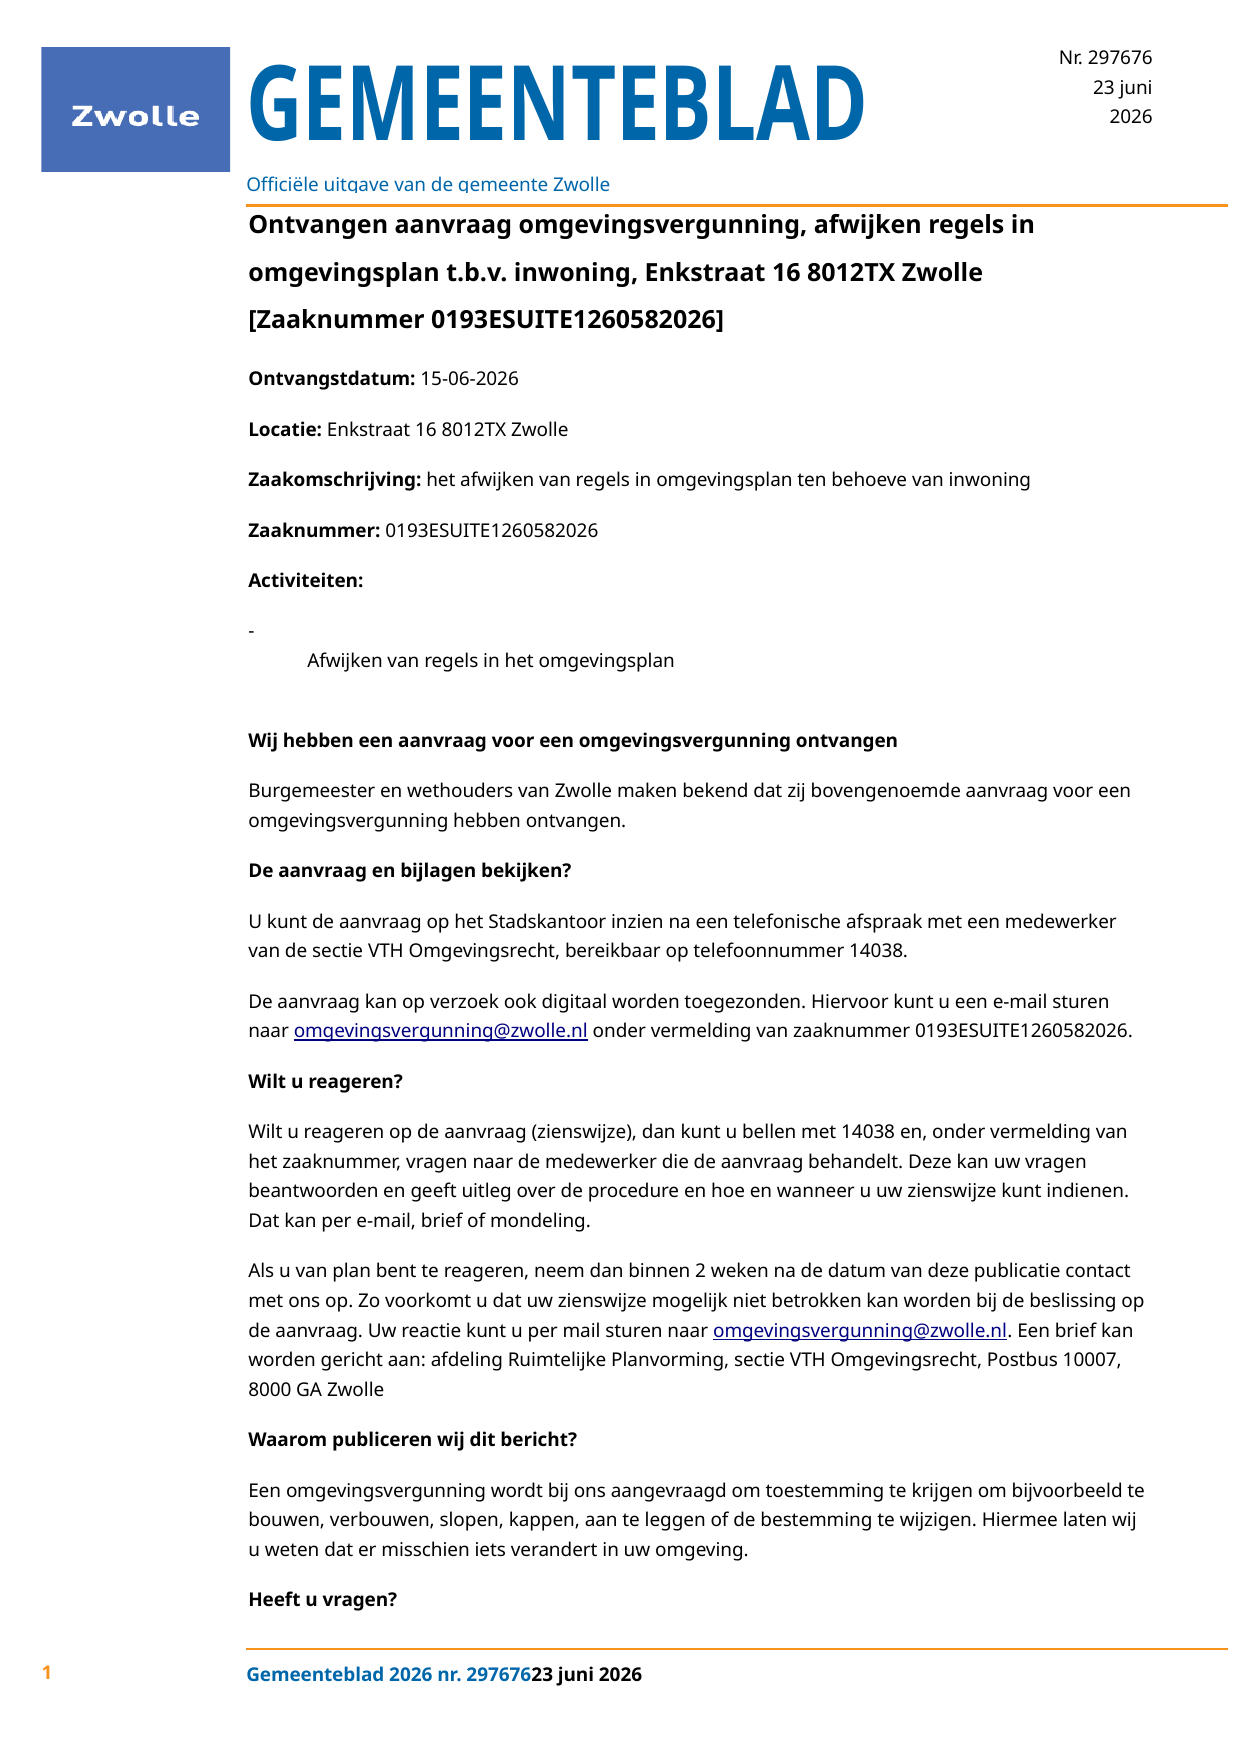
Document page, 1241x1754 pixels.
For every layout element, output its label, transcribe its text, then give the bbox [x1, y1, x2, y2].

text De aanvraag en bijlagen bekijken? [248, 858, 1152, 883]
text Waarom publiceren wij dit bericht? [248, 1426, 1152, 1452]
picture [41, 47, 231, 172]
text Wilt u reageren? [248, 1068, 1152, 1094]
text Locatie: Enkstraat 16 8012TX Zwolle [248, 416, 1152, 442]
text Heeft u vragen? [248, 1586, 1152, 1612]
text Zaakomschrijving: het afwijken van regels in omgevingsplan ten behoeve van inwoning [248, 466, 1152, 492]
text De aanvraag kan op verzoek ook digitaal worden toegezonden. Hiervoor kunt u een e-mail sturen naar omgevingsvergunning@zwolle.nl onder vermelding van zaaknummer 0193ESUITE1260582026. [248, 988, 1152, 1043]
text Ontvangstdatum: 15-06-2026 [248, 366, 1152, 391]
text Zaaknummer: 0193ESUITE1260582026 [248, 517, 1152, 542]
text Als u van plan bent te reageren, neem dan binnen 2 weken na de datum van deze publicatie contact met ons op. Zo voorkomt u dat uw zienswijze mogelijk niet betrokken kan worden bij de beslissing op de aanvraag. Uw reactie kunt u per mail sturen naar omgevingsvergunning@zwolle.nl. Een brief kan worden gericht aan: afdeling Ruimtelijke Planvorming, sectie VTH Omgevingsrecht, Postbus 10007, 8000 GA Zwolle [248, 1258, 1152, 1402]
text Ontvangen aanvraag omgevingsvergunning, afwijken regels in omgevingsplan t.b.v. inwoning, Enkstraat 16 8012TX Zwolle [Zaaknummer 0193ESUITE1260582026] [248, 207, 1152, 336]
text U kunt de aanvraag op het Stadskantoor inzien na een telefonische afspraak met een medewerker van de sectie VTH Omgevingsrecht, bereikbaar op telefoonnummer 14038. [248, 908, 1152, 963]
text Burgemeester en wethouders van Zwolle maken bekend dat zij bovengenoemde aanvraag voor een omgevingsvergunning hebben ontvangen. [248, 778, 1152, 833]
list Afwijken van regels in het omgevingsplan [248, 647, 1152, 673]
text Wij hebben een aanvraag voor een omgevingsvergunning ontvangen [248, 727, 1152, 753]
text Wilt u reageren op de aanvraag (zienswijze), dan kunt u bellen met 14038 en, onder vermelding van het zaaknummer, vragen naar de medewerker die de aanvraag behandelt. Deze kan uw vragen beantwoorden en geeft uitleg over de procedure en hoe en wanneer u uw zienswijze kunt indienen. Dat kan per e-mail, brief of mondeling. [248, 1118, 1152, 1233]
text Activiteiten: [248, 567, 1152, 593]
text Een omgevingsvergunning wordt bij ons aangevraagd om toestemming te krijgen om bijvoorbeeld te bouwen, verbouwen, slopen, kappen, aan te leggen of de bestemming te wijzigen. Hiermee laten wij u weten dat er misschien iets verandert in uw omgeving. [248, 1477, 1152, 1562]
